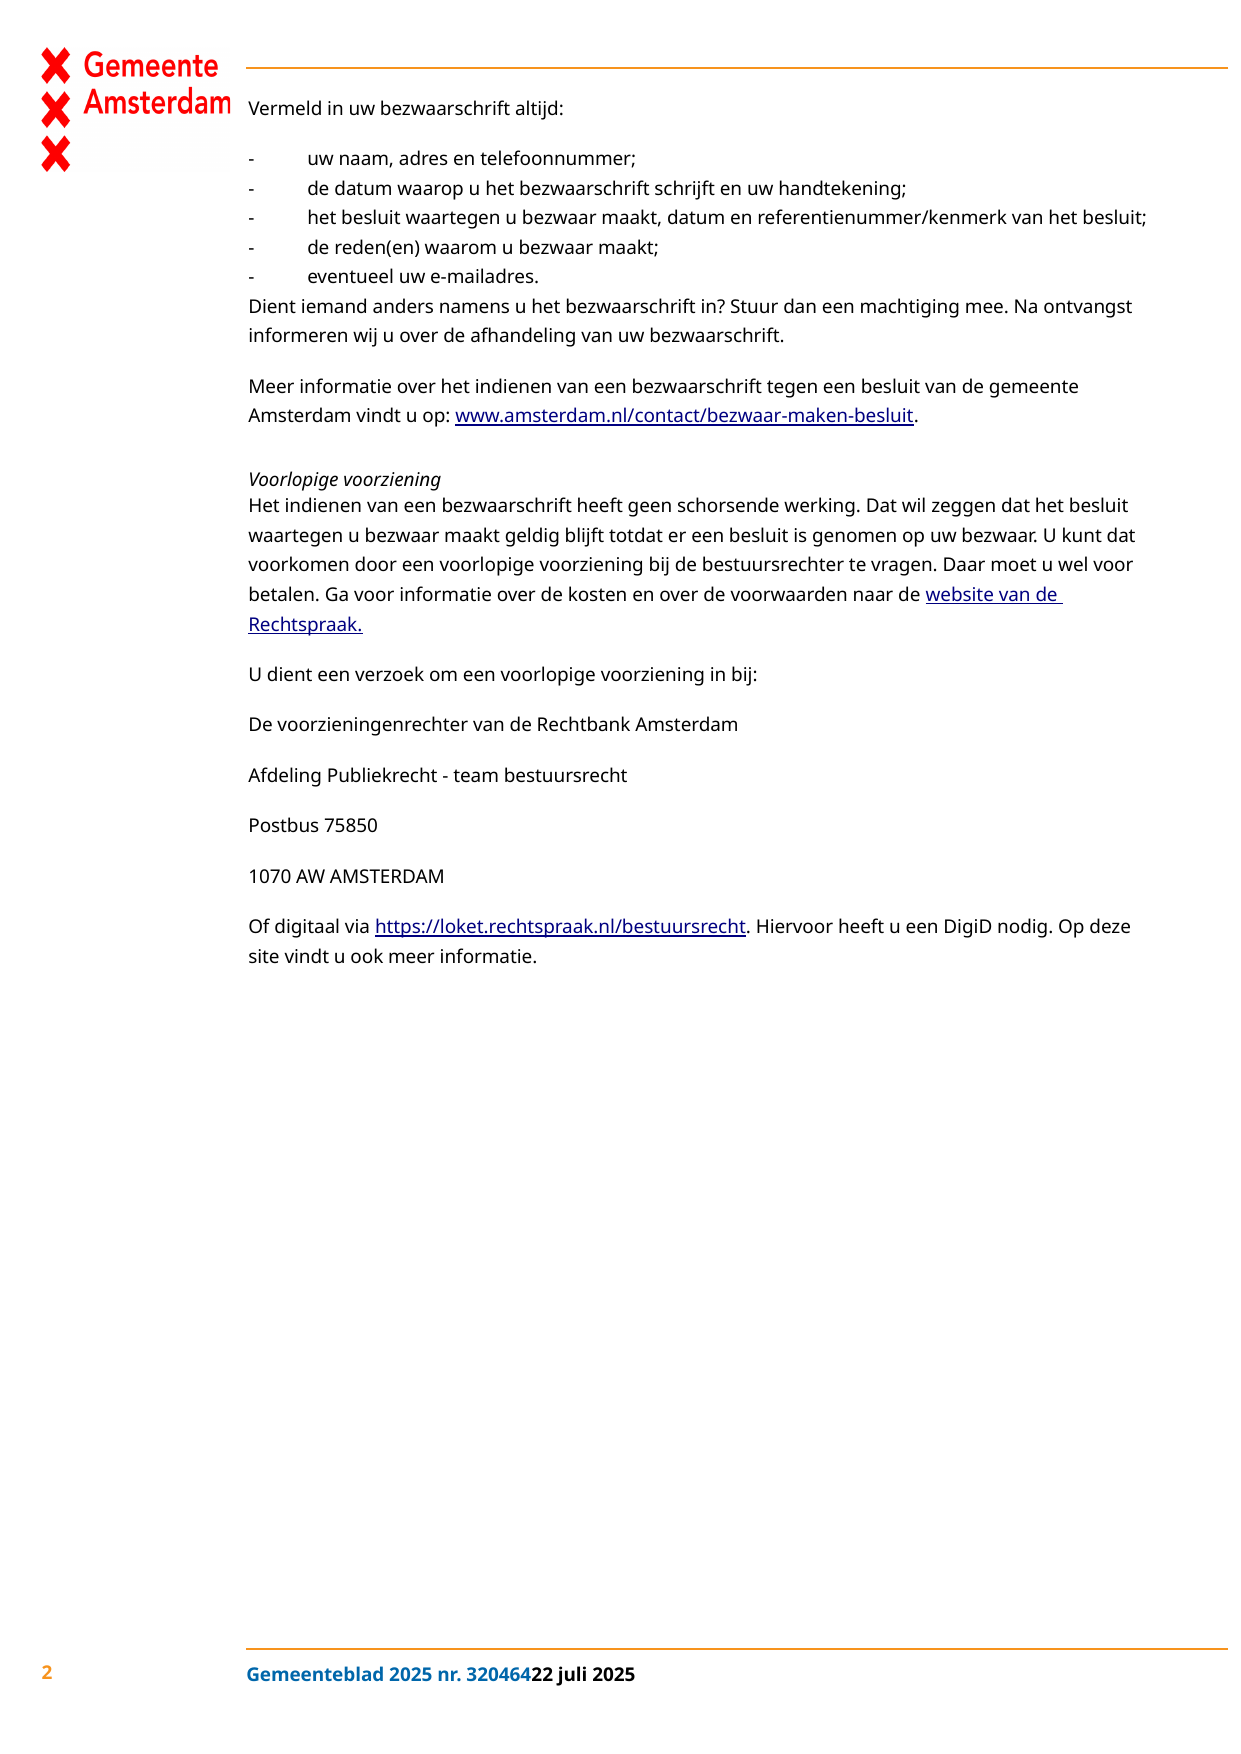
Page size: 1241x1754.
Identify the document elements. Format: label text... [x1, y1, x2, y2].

text Meer informatie over het indienen van een bezwaarschrift tegen een besluit van de gemeente Amsterdam vindt u op: www.amsterdam.nl/contact/bezwaar-maken-besluit. [248, 373, 1152, 428]
list uw naam, adres en telefoonnummer; [248, 145, 1152, 171]
text Vermeld in uw bezwaarschrift altijd: [248, 95, 1152, 121]
list het besluit waartegen u bezwaar maakt, datum en referentienummer/kenmerk van het besluit; [248, 204, 1152, 230]
picture [41, 47, 231, 172]
text U dient een verzoek om een voorlopige voorziening in bij: [248, 661, 1152, 687]
text Of digitaal via https://loket.rechtspraak.nl/bestuursrecht. Hiervoor heeft u een DigiD nodig. Op deze site vindt u ook meer informatie. [248, 913, 1152, 968]
text 1070 AW AMSTERDAM [248, 863, 1152, 888]
text De voorzieningenrechter van de Rechtbank Amsterdam [248, 712, 1152, 737]
text Postbus 75850 [248, 812, 1152, 838]
text Het indienen van een bezwaarschrift heeft geen schorsende werking. Dat wil zeggen dat het besluit waartegen u bezwaar maakt geldig blijft totdat er een besluit is genomen op uw bezwaar. U kunt dat voorkomen door een voorlopige voorziening bij de bestuursrechter te vragen. Daar moet u wel voor betalen. Ga voor informatie over de kosten en over de voorwaarden naar de website van de Rechtspraak. [248, 492, 1152, 636]
text Dient iemand anders namens u het bezwaarschrift in? Stuur dan een machtiging mee. Na ontvangst informeren wij u over de afhandeling van uw bezwaarschrift. [248, 293, 1152, 348]
list eventueel uw e-mailadres. [248, 263, 1152, 289]
text Afdeling Publiekrecht - team bestuursrecht [248, 762, 1152, 788]
text Voorlopige voorziening [248, 467, 1152, 492]
list de datum waarop u het bezwaarschrift schrijft en uw handtekening; [248, 175, 1152, 201]
list de reden(en) waarom u bezwaar maakt; [248, 234, 1152, 260]
